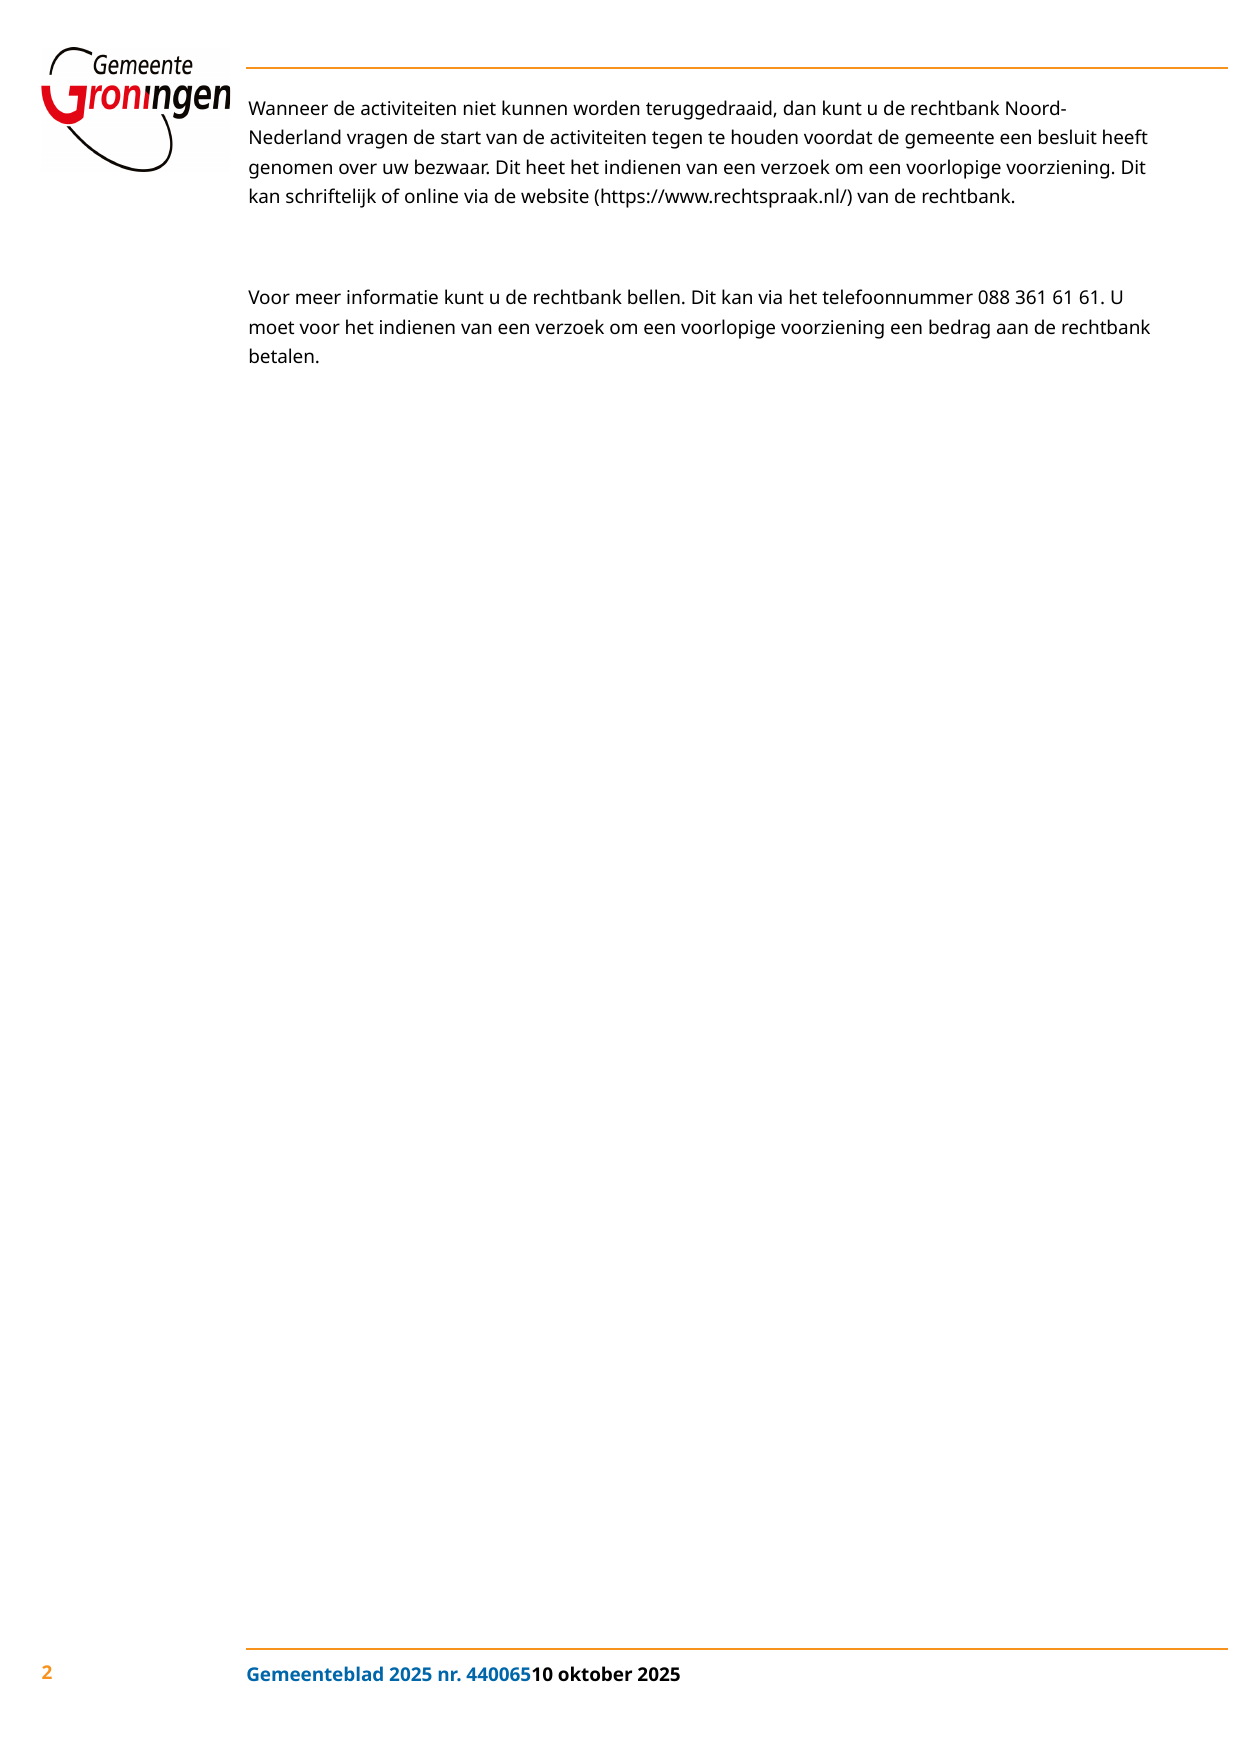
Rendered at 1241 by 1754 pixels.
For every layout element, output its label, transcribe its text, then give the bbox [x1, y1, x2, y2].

text Voor meer informatie kunt u de rechtbank bellen. Dit kan via het telefoonnummer 088 361 61 61. U moet voor het indienen van een verzoek om een voorlopige voorziening een bedrag aan de rechtbank betalen. [248, 284, 1152, 369]
text Wanneer de activiteiten niet kunnen worden teruggedraaid, dan kunt u de rechtbank Noord-Nederland vragen de start van de activiteiten tegen te houden voordat de gemeente een besluit heeft genomen over uw bezwaar. Dit heet het indienen van een verzoek om een voorlopige voorziening. Dit kan schriftelijk of online via de website (https://www.rechtspraak.nl/) van de rechtbank. [248, 95, 1152, 209]
picture [41, 47, 231, 172]
